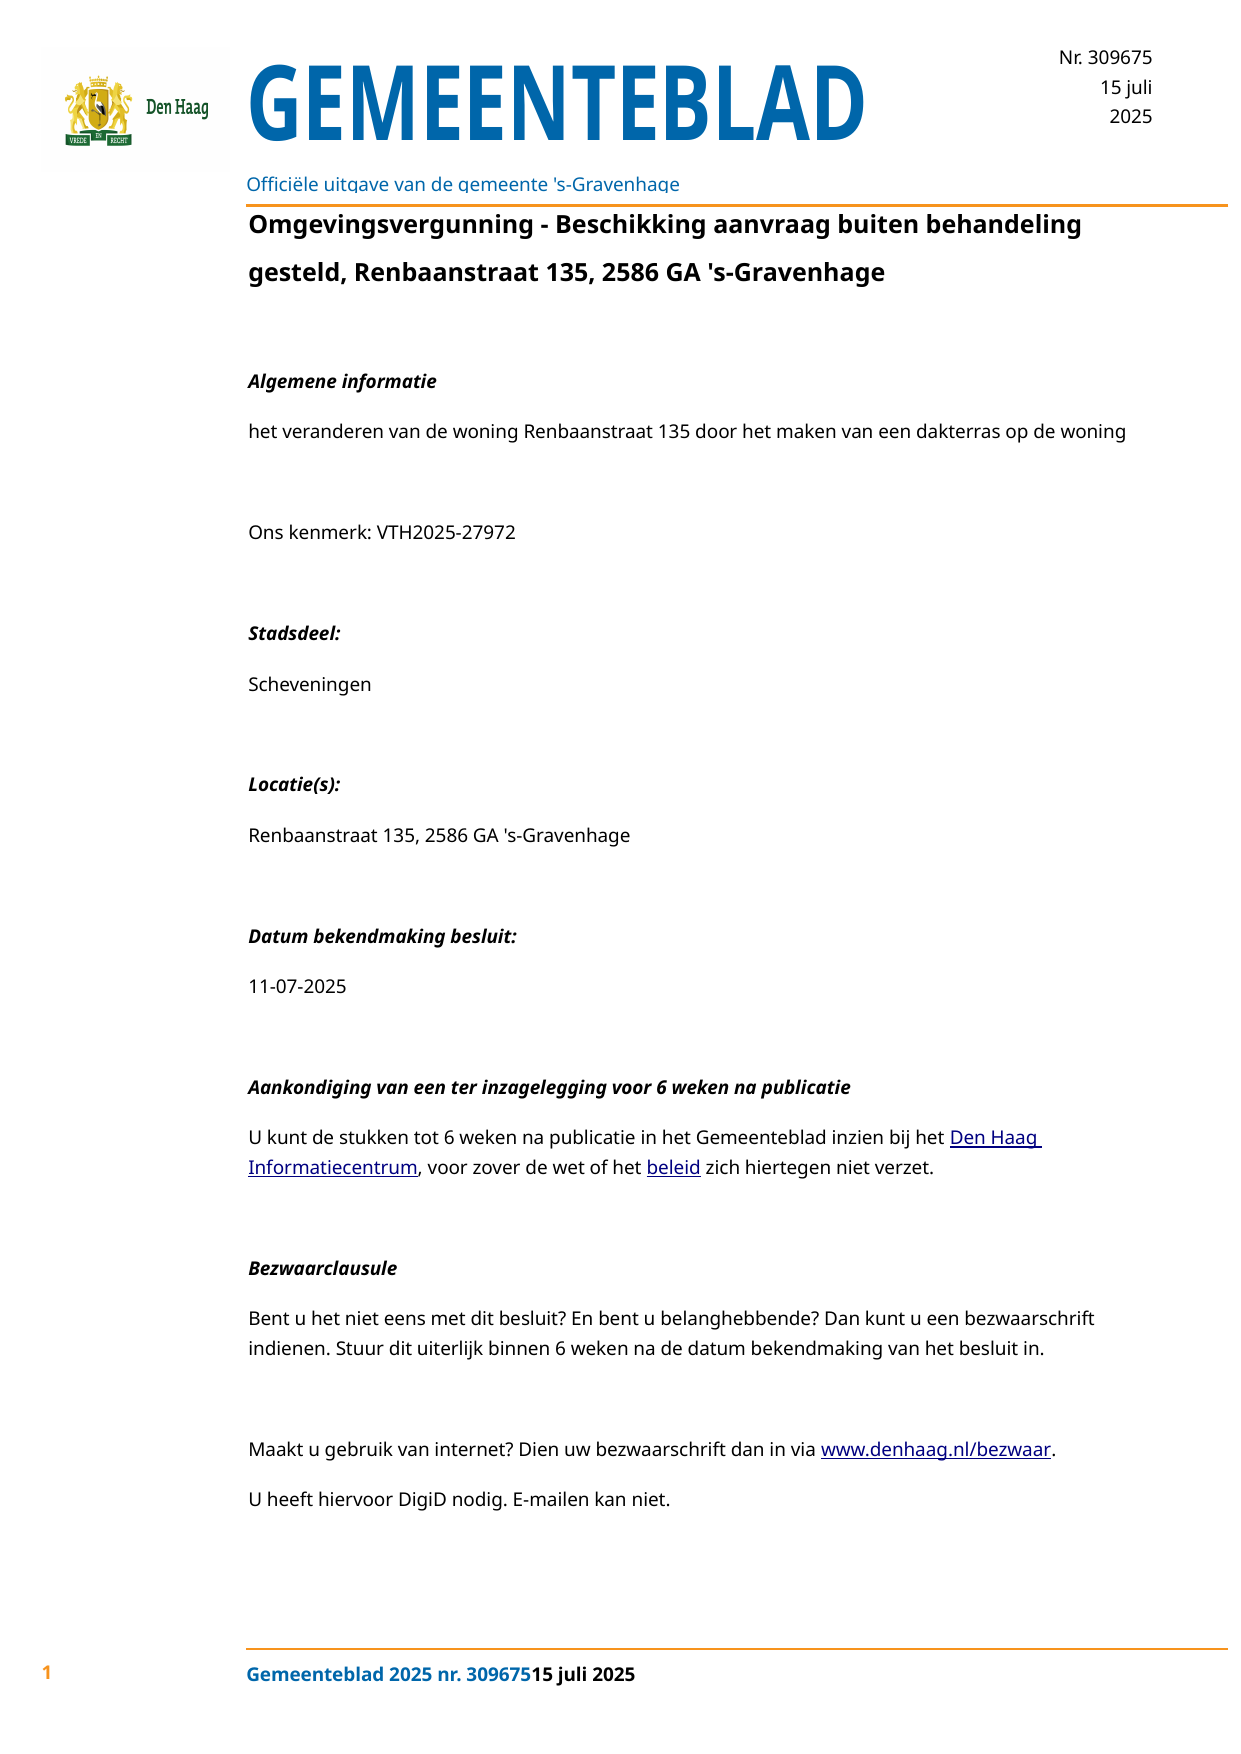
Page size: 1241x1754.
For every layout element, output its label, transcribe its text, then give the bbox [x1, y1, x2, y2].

text Renbaanstraat 135, 2586 GA 's-Gravenhage [248, 822, 1152, 848]
text het veranderen van de woning Renbaanstraat 135 door het maken van een dakterras op de woning [248, 419, 1152, 444]
text Stadsdeel: [248, 620, 1152, 646]
text U kunt de stukken tot 6 weken na publicatie in het Gemeenteblad inzien bij het Den Haag Informatiecentrum, voor zover de wet of het beleid zich hiertegen niet verzet. [248, 1124, 1152, 1180]
text Aankondiging van een ter inzagelegging voor 6 weken na publicatie [248, 1074, 1152, 1100]
text Locatie(s): [248, 772, 1152, 797]
text Ons kenmerk: VTH2025-27972 [248, 519, 1152, 545]
text Bent u het niet eens met dit besluit? En bent u belanghebbende? Dan kunt u een bezwaarschrift indienen. Stuur dit uiterlijk binnen 6 weken na de datum bekendmaking van het besluit in. [248, 1305, 1152, 1361]
text Omgevingsvergunning - Beschikking aanvraag buiten behandeling gesteld, Renbaanstraat 135, 2586 GA 's-Gravenhage [248, 207, 1152, 288]
text Scheveningen [248, 671, 1152, 697]
text Algemene informatie [248, 368, 1152, 394]
picture [41, 47, 231, 172]
text Bezwaarclausule [248, 1255, 1152, 1281]
text U heeft hiervoor DigiD nodig. E-mailen kan niet. [248, 1486, 1152, 1512]
text Maakt u gebruik van internet? Dien uw bezwaarschrift dan in via www.denhaag.nl/bezwaar. [248, 1436, 1152, 1462]
text Datum bekendmaking besluit: [248, 923, 1152, 949]
text 11-07-2025 [248, 973, 1152, 999]
